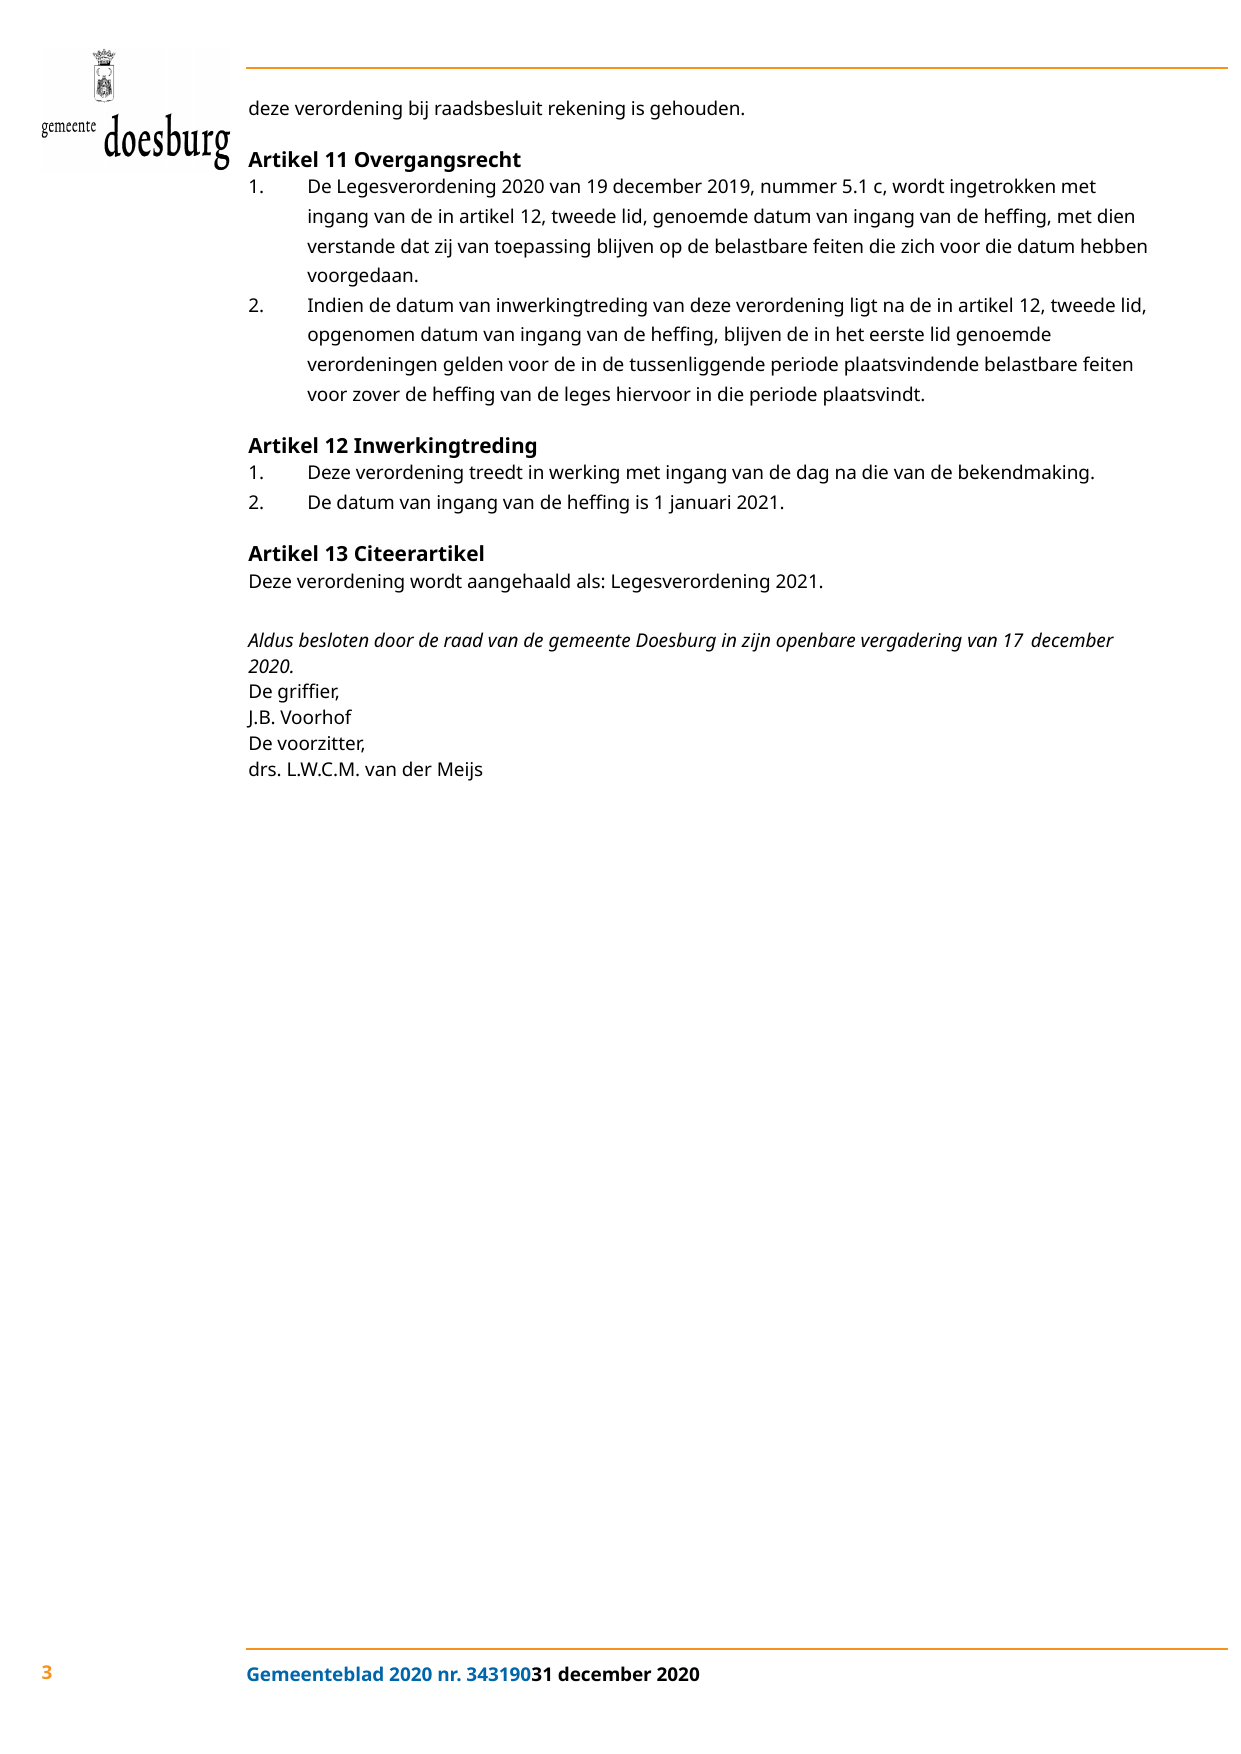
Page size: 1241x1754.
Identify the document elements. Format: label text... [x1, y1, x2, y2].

list Indien de datum van inwerkingtreding van deze verordening ligt na de in artikel 12, tweede lid, opgenomen datum van ingang van de heffing, blijven de in het eerste lid genoemde verordeningen gelden voor de in de tussenliggende periode plaatsvindende belastbare feiten voor zover de heffing van de leges hiervoor in die periode plaatsvindt. [248, 292, 1152, 406]
text Artikel 13 Citeerartikel [248, 539, 1152, 568]
text deze verordening bij raadsbesluit rekening is gehouden. [248, 95, 1152, 121]
text drs. L.W.C.M. van der Meijs [248, 756, 1152, 782]
picture [41, 47, 231, 172]
text Artikel 11 Overgangsrecht [248, 145, 1152, 174]
text Deze verordening wordt aangehaald als: Legesverordening 2021. [248, 568, 1152, 594]
list Deze verordening treedt in werking met ingang van de dag na die van de bekendmaking. [248, 459, 1152, 485]
text De griffier, [248, 679, 1152, 704]
list De Legesverordening 2020 van 19 december 2019, nummer 5.1 c, wordt ingetrokken met ingang van de in artikel 12, tweede lid, genoemde datum van ingang van de heffing, met dien verstande dat zij van toepassing blijven op de belastbare feiten die zich voor die datum hebben voorgedaan. [248, 174, 1152, 288]
text De voorzitter, [248, 730, 1152, 756]
list De datum van ingang van de heffing is 1 januari 2021. [248, 489, 1152, 515]
text Aldus besloten door de raad van de gemeente Doesburg in zijn openbare vergadering van 17 december 2020. [248, 627, 1152, 679]
text Artikel 12 Inwerkingtreding [248, 431, 1152, 459]
text J.B. Voorhof [248, 704, 1152, 730]
